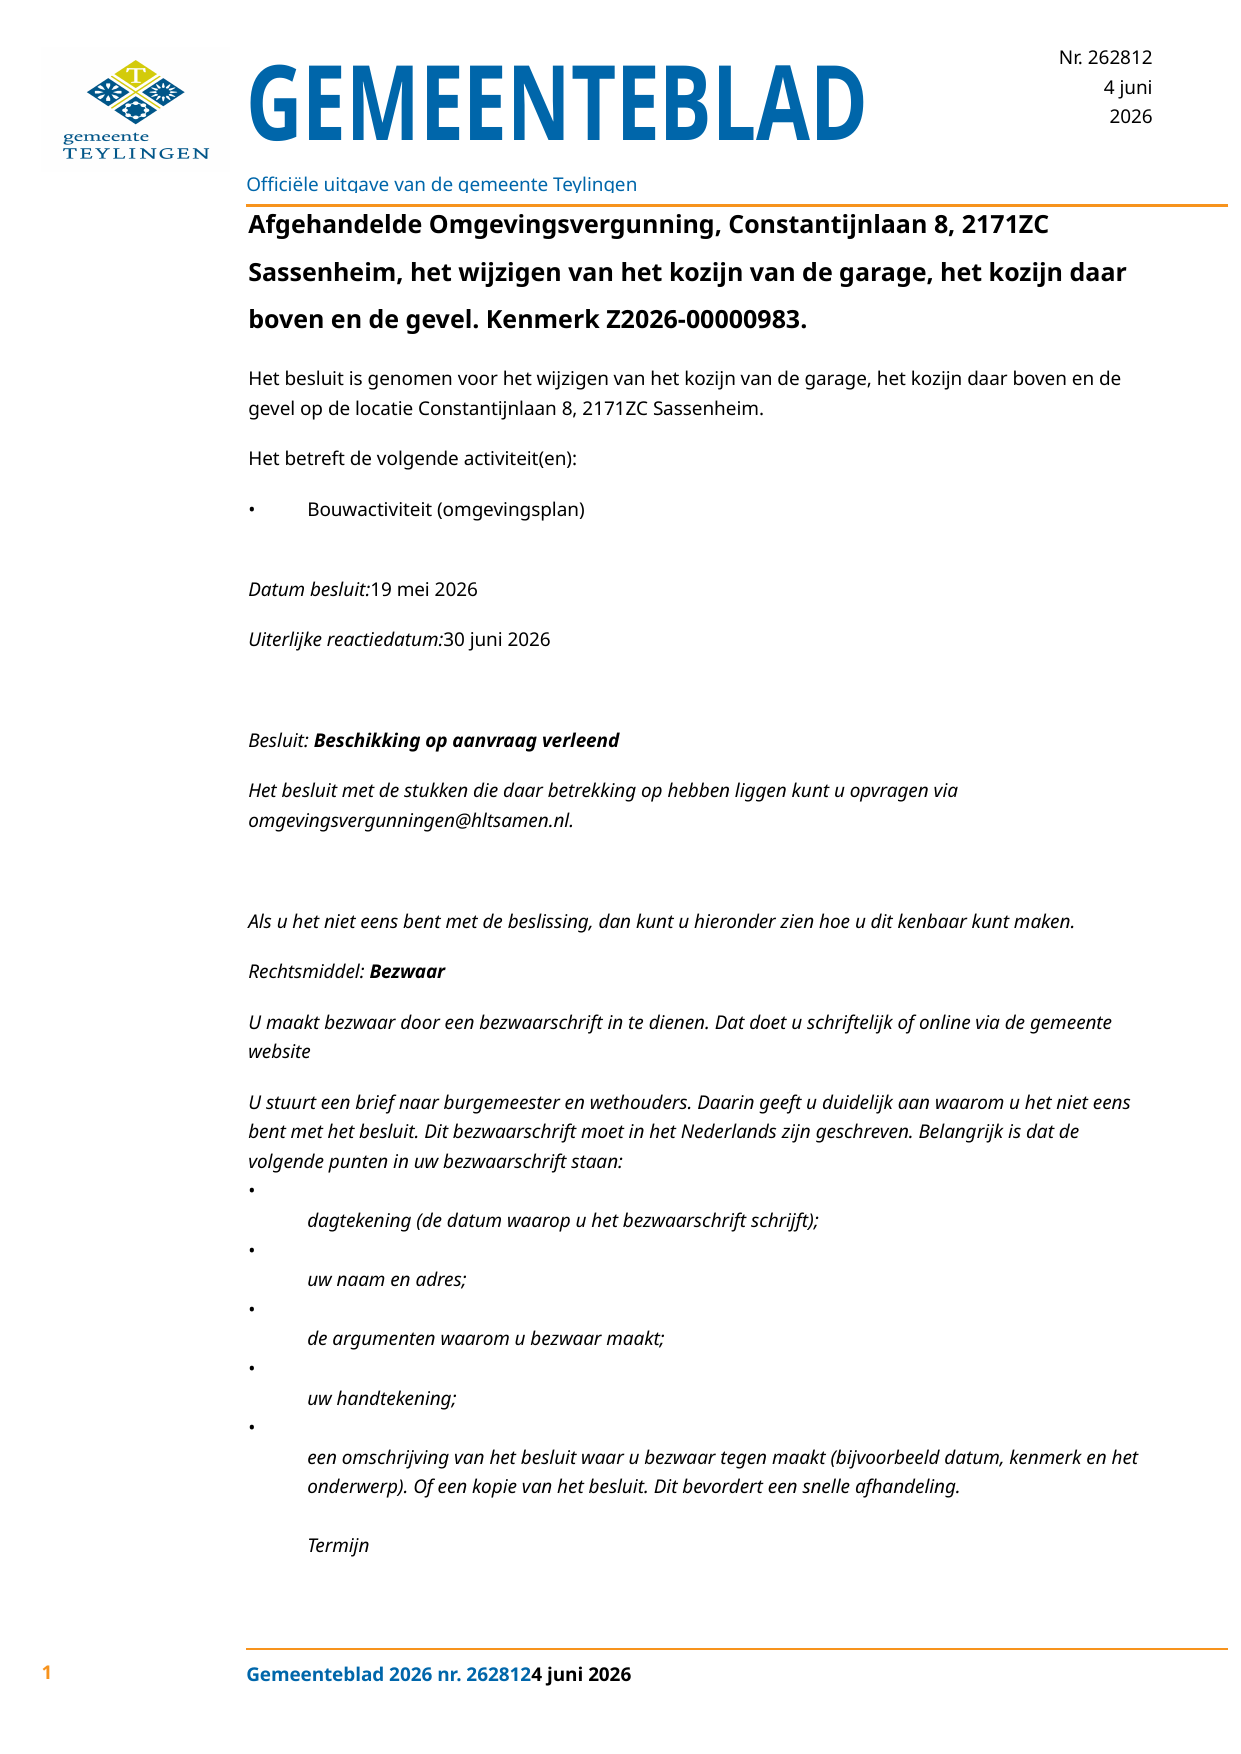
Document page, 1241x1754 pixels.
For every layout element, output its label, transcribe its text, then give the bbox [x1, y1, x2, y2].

list de argumenten waarom u bezwaar maakt; [248, 1326, 1152, 1351]
text Het betreft de volgende activiteit(en): [248, 446, 1152, 471]
picture [41, 47, 231, 172]
list uw naam en adres; [248, 1266, 1152, 1292]
text Uiterlijke reactiedatum:30 juni 2026 [248, 626, 1152, 652]
text Rechtsmiddel: Bezwaar [248, 958, 1152, 984]
text Het besluit is genomen voor het wijzigen van het kozijn van de garage, het kozijn daar boven en de gevel op de locatie Constantijnlaan 8, 2171ZC Sassenheim. [248, 366, 1152, 421]
text U maakt bezwaar door een bezwaarschrift in te dienen. Dat doet u schriftelijk of online via de gemeente website [248, 1009, 1152, 1064]
text U stuurt een brief naar burgemeester en wethouders. Daarin geeft u duidelijk aan waarom u het niet eens bent met het besluit. Dit bezwaarschrift moet in het Nederlands zijn geschreven. Belangrijk is dat de volgende punten in uw bezwaarschrift staan: [248, 1089, 1152, 1174]
text Als u het niet eens bent met de beslissing, dan kunt u hieronder zien hoe u dit kenbaar kunt maken. [248, 908, 1152, 934]
list een omschrijving van het besluit waar u bezwaar tegen maakt (bijvoorbeeld datum, kenmerk en het onderwerp). Of een kopie van het besluit. Dit bevordert een snelle afhandeling. [248, 1444, 1152, 1499]
text Afgehandelde Omgevingsvergunning, Constantijnlaan 8, 2171ZC Sassenheim, het wijzigen van het kozijn van de garage, het kozijn daar boven en de gevel. Kenmerk Z2026-00000983. [248, 207, 1152, 336]
text Datum besluit:19 mei 2026 [248, 576, 1152, 602]
list Termijn [248, 1533, 1152, 1558]
list dagtekening (de datum waarop u het bezwaarschrift schrijft); [248, 1207, 1152, 1233]
list uw handtekening; [248, 1385, 1152, 1410]
text Het besluit met de stukken die daar betrekking op hebben liggen kunt u opvragen via omgevingsvergunningen@hltsamen.nl. [248, 778, 1152, 833]
text Besluit: Beschikking op aanvraag verleend [248, 727, 1152, 753]
list Bouwactiviteit (omgevingsplan) [248, 496, 1152, 522]
